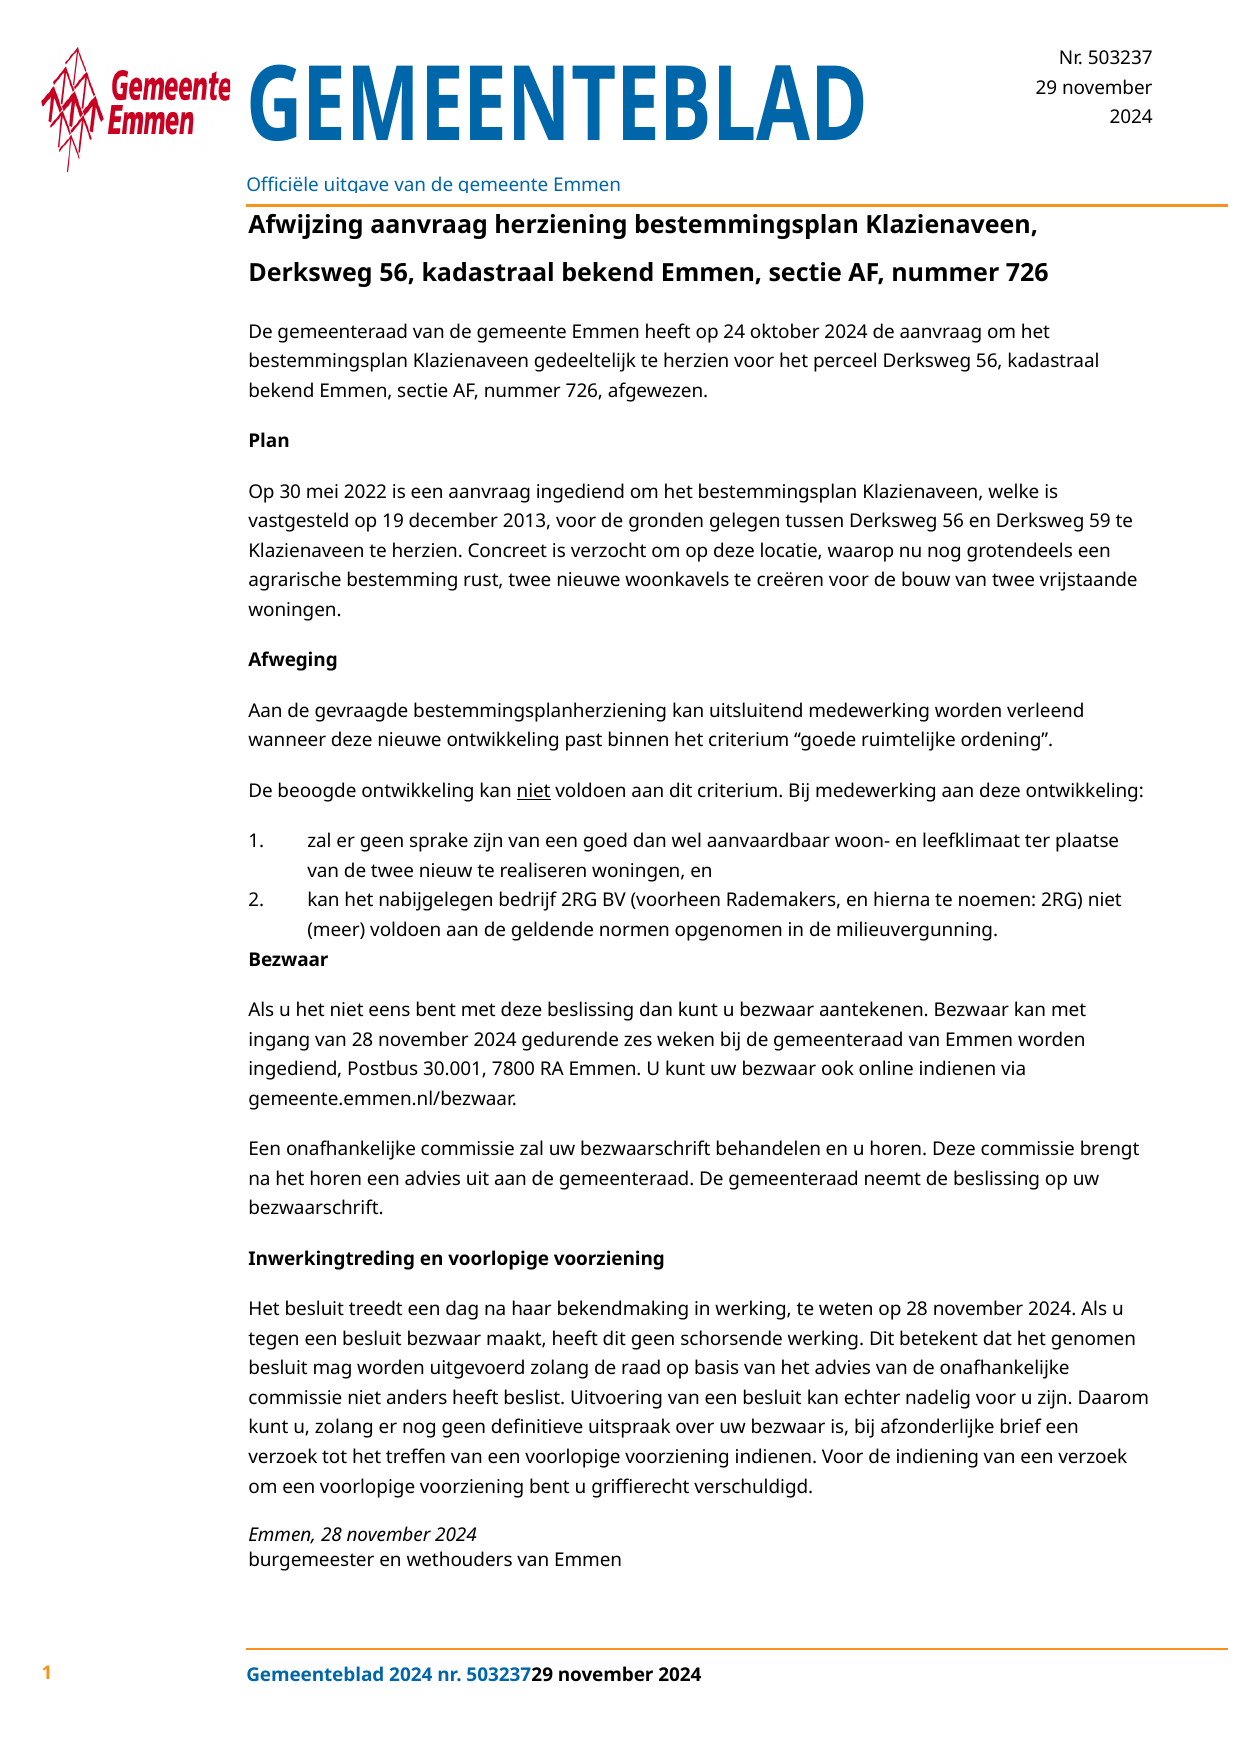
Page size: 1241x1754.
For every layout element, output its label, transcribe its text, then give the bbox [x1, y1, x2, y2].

text Afwijzing aanvraag herziening bestemmingsplan Klazienaveen, Derksweg 56, kadastraal bekend Emmen, sectie AF, nummer 726 [248, 207, 1152, 288]
text Bezwaar [248, 946, 1152, 972]
text Als u het niet eens bent met deze beslissing dan kunt u bezwaar aantekenen. Bezwaar kan met ingang van 28 november 2024 gedurende zes weken bij de gemeenteraad van Emmen worden ingediend, Postbus 30.001, 7800 RA Emmen. U kunt uw bezwaar ook online indienen via gemeente.emmen.nl/bezwaar. [248, 996, 1152, 1111]
text De gemeenteraad van de gemeente Emmen heeft op 24 oktober 2024 de aanvraag om het bestemmingsplan Klazienaveen gedeeltelijk te herzien voor het perceel Derksweg 56, kadastraal bekend Emmen, sectie AF, nummer 726, afgewezen. [248, 318, 1152, 403]
text Het besluit treedt een dag na haar bekendmaking in werking, te weten op 28 november 2024. Als u tegen een besluit bezwaar maakt, heeft dit geen schorsende werking. Dit betekent dat het genomen besluit mag worden uitgevoerd zolang de raad op basis van het advies van de onafhankelijke commissie niet anders heeft beslist. Uitvoering van een besluit kan echter nadelig voor u zijn. Daarom kunt u, zolang er nog geen definitieve uitspraak over uw bezwaar is, bij afzonderlijke brief een verzoek tot het treffen van een voorlopige voorziening indienen. Voor de indiening van een verzoek om een voorlopige voorziening bent u griffierecht verschuldigd. [248, 1295, 1152, 1499]
text Aan de gevraagde bestemmingsplanherziening kan uitsluitend medewerking worden verleend wanneer deze nieuwe ontwikkeling past binnen het criterium “goede ruimtelijke ordening”. [248, 697, 1152, 752]
list zal er geen sprake zijn van een goed dan wel aanvaardbaar woon- en leefklimaat ter plaatse van de twee nieuw te realiseren woningen, en [248, 827, 1152, 883]
text Inwerkingtreding en voorlopige voorziening [248, 1245, 1152, 1271]
text Emmen, 28 november 2024 [248, 1521, 1152, 1546]
text Plan [248, 427, 1152, 453]
text Op 30 mei 2022 is een aanvraag ingediend om het bestemmingsplan Klazienaveen, welke is vastgesteld op 19 december 2013, voor de gronden gelegen tussen Derksweg 56 en Derksweg 59 te Klazienaveen te herzien. Concreet is verzocht om op deze locatie, waarop nu nog grotendeels een agrarische bestemming rust, twee nieuwe woonkavels te creëren voor de bouw van twee vrijstaande woningen. [248, 478, 1152, 622]
text De beoogde ontwikkeling kan niet voldoen aan dit criterium. Bij medewerking aan deze ontwikkeling: [248, 777, 1152, 803]
text Afweging [248, 647, 1152, 672]
text burgemeester en wethouders van Emmen [248, 1546, 1152, 1572]
picture [41, 47, 231, 172]
list kan het nabijgelegen bedrijf 2RG BV (voorheen Rademakers, en hierna te noemen: 2RG) niet (meer) voldoen aan de geldende normen opgenomen in de milieuvergunning. [248, 887, 1152, 942]
text Een onafhankelijke commissie zal uw bezwaarschrift behandelen en u horen. Deze commissie brengt na het horen een advies uit aan de gemeenteraad. De gemeenteraad neemt de beslissing op uw bezwaarschrift. [248, 1135, 1152, 1220]
